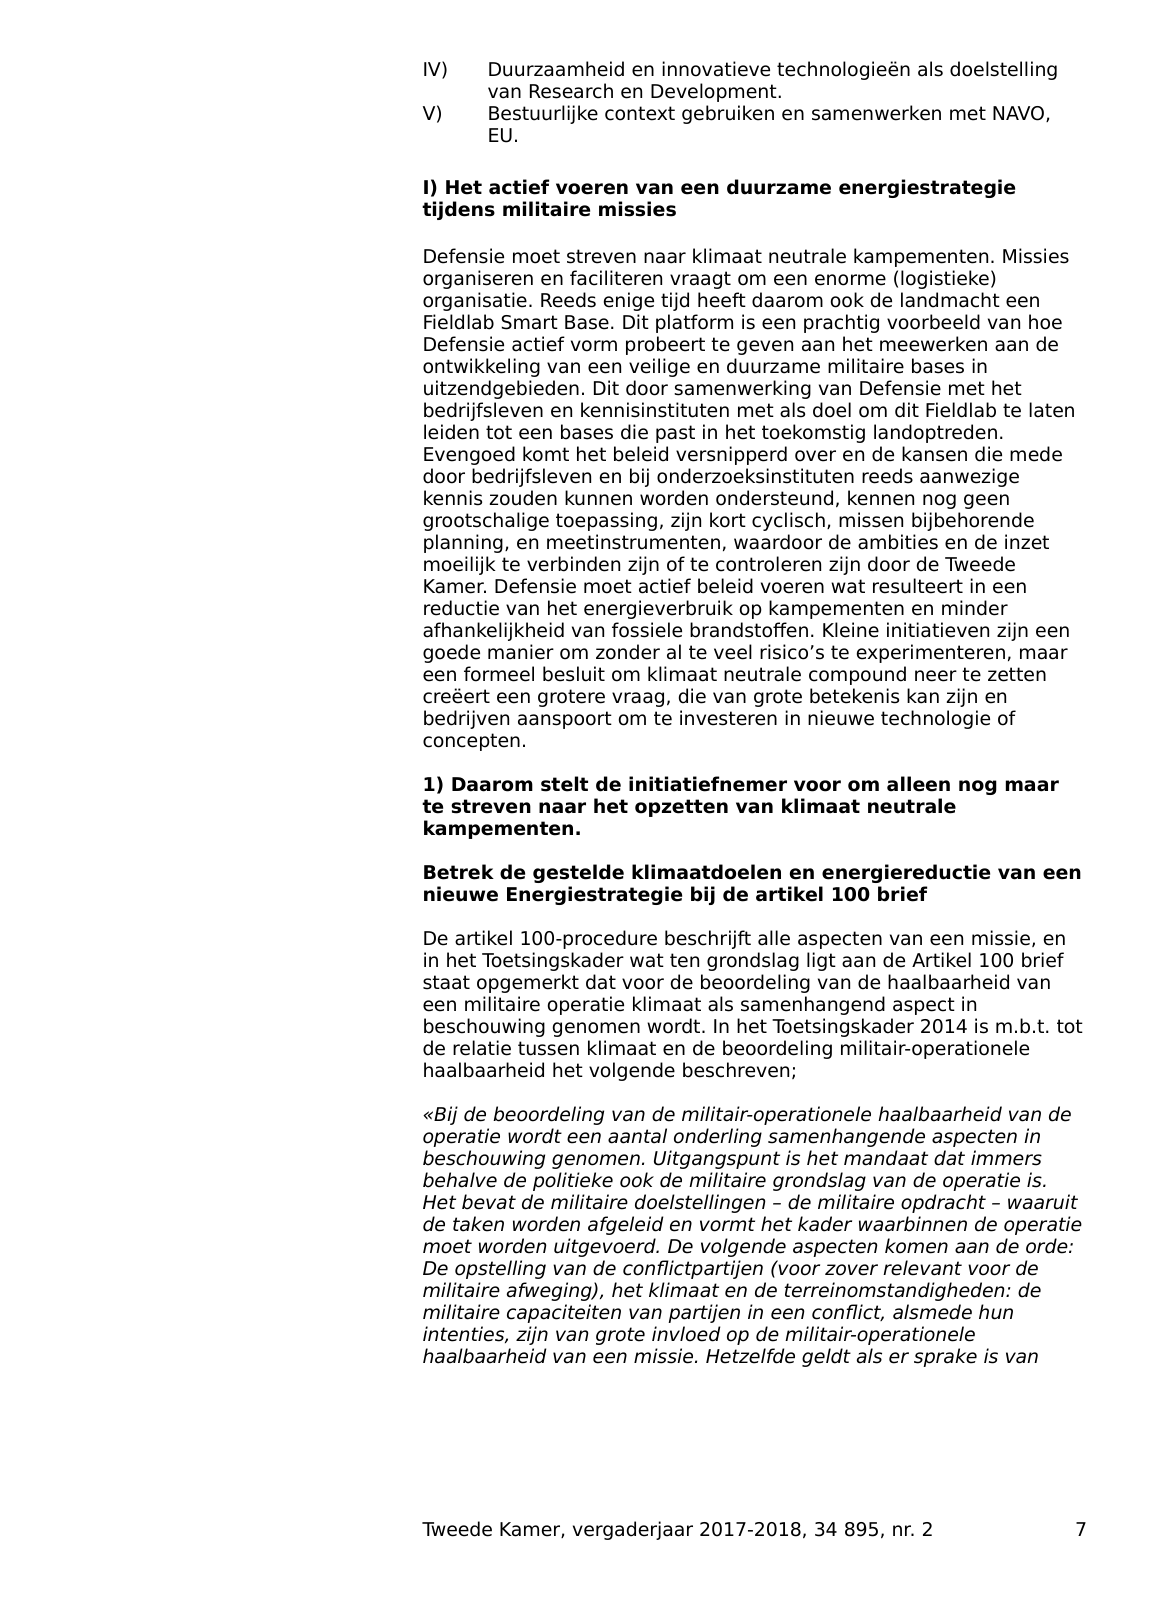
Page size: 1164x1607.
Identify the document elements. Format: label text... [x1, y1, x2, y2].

text «Bij de beoordeling van de militair-operationele haalbaarheid van de operatie wordt een aantal onderling samenhangende aspecten in beschouwing genomen. Uitgangspunt is het mandaat dat immers behalve de politieke ook de militaire grondslag van de operatie is. Het bevat de militaire doelstellingen – de militaire opdracht – waaruit de taken worden afgeleid en vormt het kader waarbinnen de operatie moet worden uitgevoerd. De volgende aspecten komen aan de orde: De opstelling van de conflictpartijen (voor zover relevant voor de militaire afweging), het klimaat en de terreinomstandigheden: de militaire capaciteiten van partijen in een conflict, alsmede hun intenties, zijn van grote invloed op de militair-operationele haalbaarheid van een missie. Hetzelfde geldt als er sprake is van [422, 1104, 1087, 1368]
text 1) Daarom stelt de initiatiefnemer voor om alleen nog maar te streven naar het opzetten van klimaat neutrale kampementen. [422, 774, 1087, 839]
subtitle Betrek de gestelde klimaatdoelen en energiereductie van een nieuwe Energiestrategie bij de artikel 100 brief [422, 862, 1087, 906]
text De artikel 100-procedure beschrijft alle aspecten van een missie, en in het Toetsingskader wat ten grondslag ligt aan de Artikel 100 brief staat opgemerkt dat voor de beoordeling van de haalbaarheid van een militaire operatie klimaat als samenhangend aspect in beschouwing genomen wordt. In het Toetsingskader 2014 is m.b.t. tot de relatie tussen klimaat en de beoordeling militair-operationele haalbaarheid het volgende beschreven; [422, 928, 1087, 1082]
text V) Bestuurlijke context gebruiken en samenwerken met NAVO, EU. [422, 103, 1087, 147]
text IV) Duurzaamheid en innovatieve technologieën als doelstelling van Research en Development. [422, 59, 1087, 103]
subtitle I) Het actief voeren van een duurzame energiestrategie tijdens militaire missies [422, 177, 1087, 221]
text Defensie moet streven naar klimaat neutrale kampementen. Missies organiseren en faciliteren vraagt om een enorme (logistieke) organisatie. Reeds enige tijd heeft daarom ook de landmacht een Fieldlab Smart Base. Dit platform is een prachtig voorbeeld van hoe Defensie actief vorm probeert te geven aan het meewerken aan de ontwikkeling van een veilige en duurzame militaire bases in uitzendgebieden. Dit door samenwerking van Defensie met het bedrijfsleven en kennisinstituten met als doel om dit Fieldlab te laten leiden tot een bases die past in het toekomstig landoptreden. Evengoed komt het beleid versnipperd over en de kansen die mede door bedrijfsleven en bij onderzoeksinstituten reeds aanwezige kennis zouden kunnen worden ondersteund, kennen nog geen grootschalige toepassing, zijn kort cyclisch, missen bijbehorende planning, en meetinstrumenten, waardoor de ambities en de inzet moeilijk te verbinden zijn of te controleren zijn door de Tweede Kamer. Defensie moet actief beleid voeren wat resulteert in een reductie van het energieverbruik op kampementen en minder afhankelijkheid van fossiele brandstoffen. Kleine initiatieven zijn een goede manier om zonder al te veel risico’s te experimenteren, maar een formeel besluit om klimaat neutrale compound neer te zetten creëert een grotere vraag, die van grote betekenis kan zijn en bedrijven aanspoort om te investeren in nieuwe technologie of concepten. [422, 246, 1087, 751]
